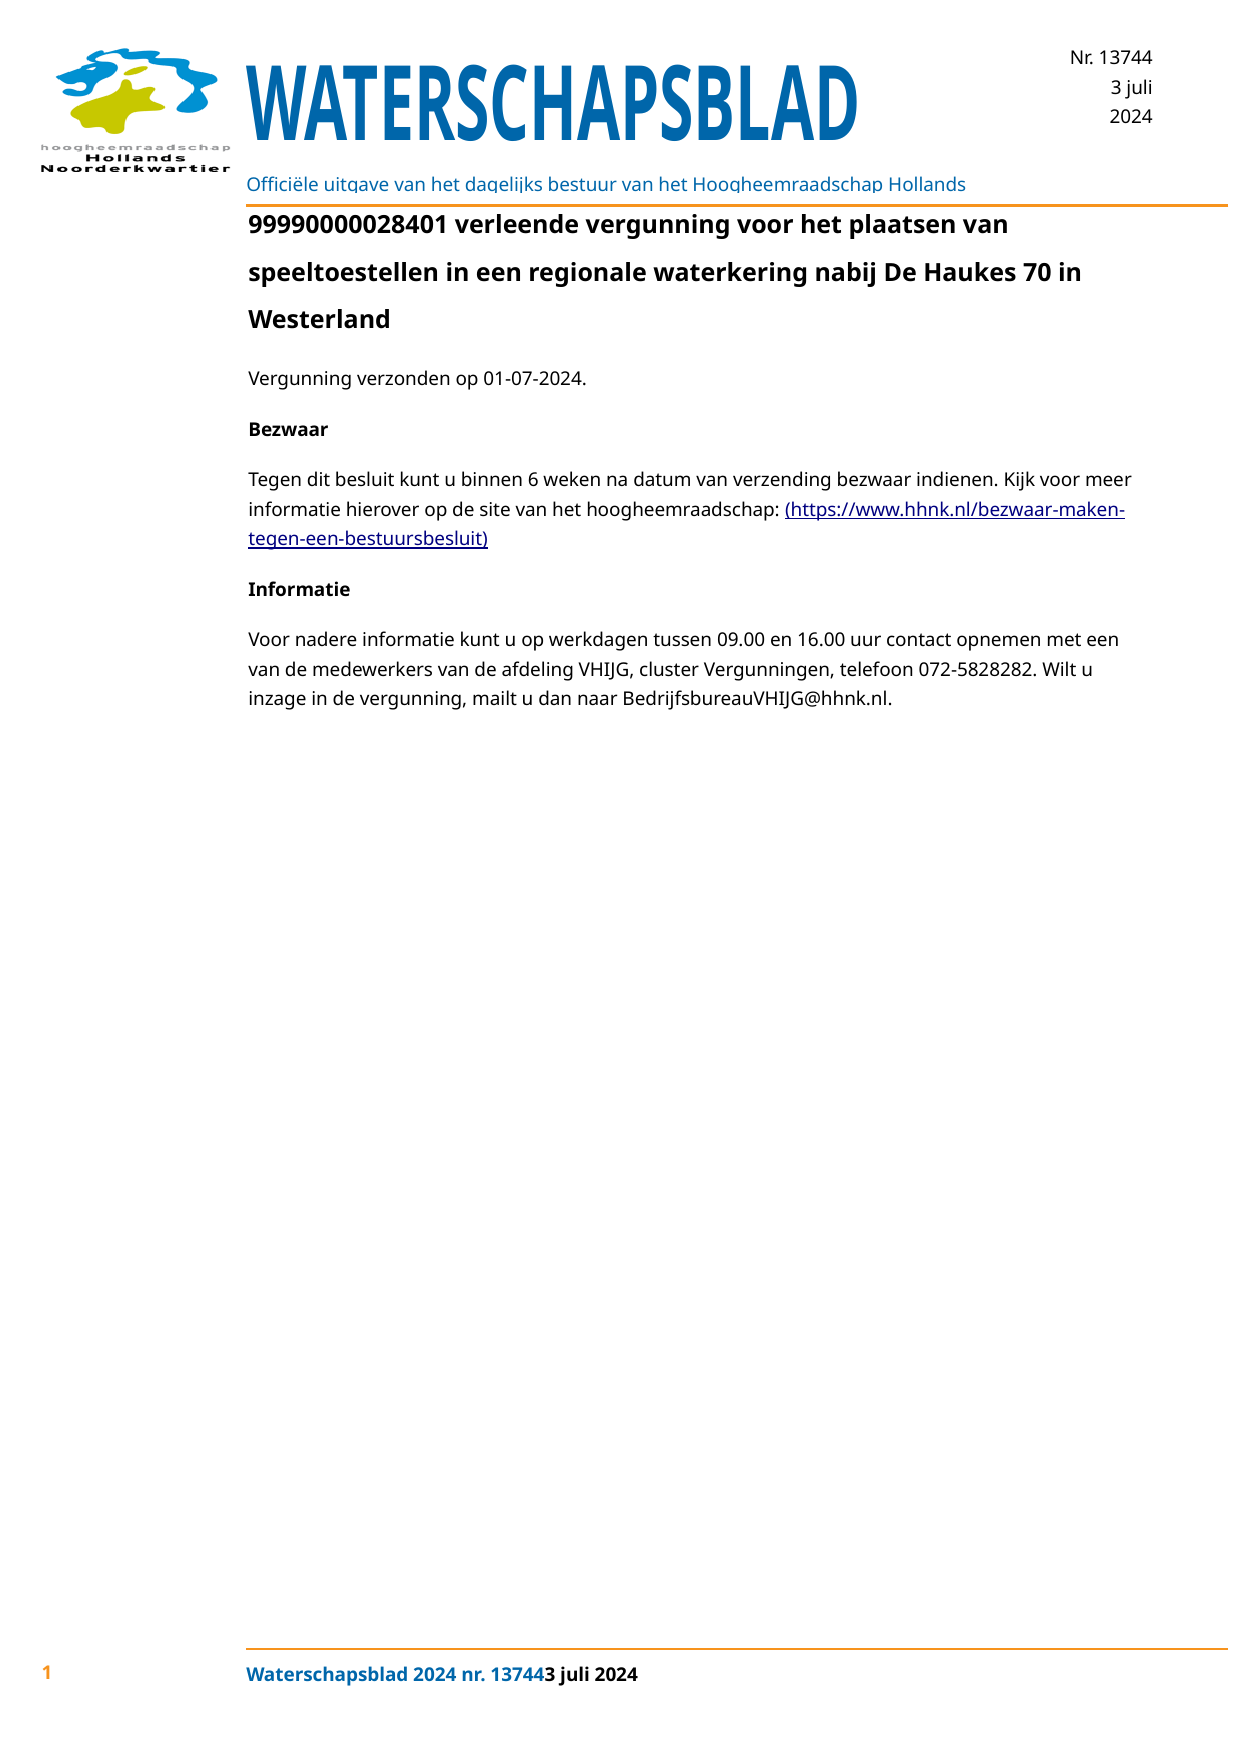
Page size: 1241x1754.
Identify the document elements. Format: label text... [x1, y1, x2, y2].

text 99990000028401 verleende vergunning voor het plaatsen van speeltoestellen in een regionale waterkering nabij De Haukes 70 in Westerland [248, 207, 1152, 336]
text Vergunning verzonden op 01-07-2024. [248, 366, 1152, 391]
text Informatie [248, 576, 1152, 602]
text Bezwaar [248, 416, 1152, 442]
picture [41, 47, 231, 172]
text Voor nadere informatie kunt u op werkdagen tussen 09.00 en 16.00 uur contact opnemen met een van de medewerkers van de afdeling VHIJG, cluster Vergunningen, telefoon 072-5828282. Wilt u inzage in de vergunning, mailt u dan naar BedrijfsbureauVHIJG@hhnk.nl. [248, 626, 1152, 711]
text Tegen dit besluit kunt u binnen 6 weken na datum van verzending bezwaar indienen. Kijk voor meer informatie hierover op de site van het hoogheemraadschap: (https://www.hhnk.nl/bezwaar-maken-tegen-een-bestuursbesluit) [248, 466, 1152, 551]
